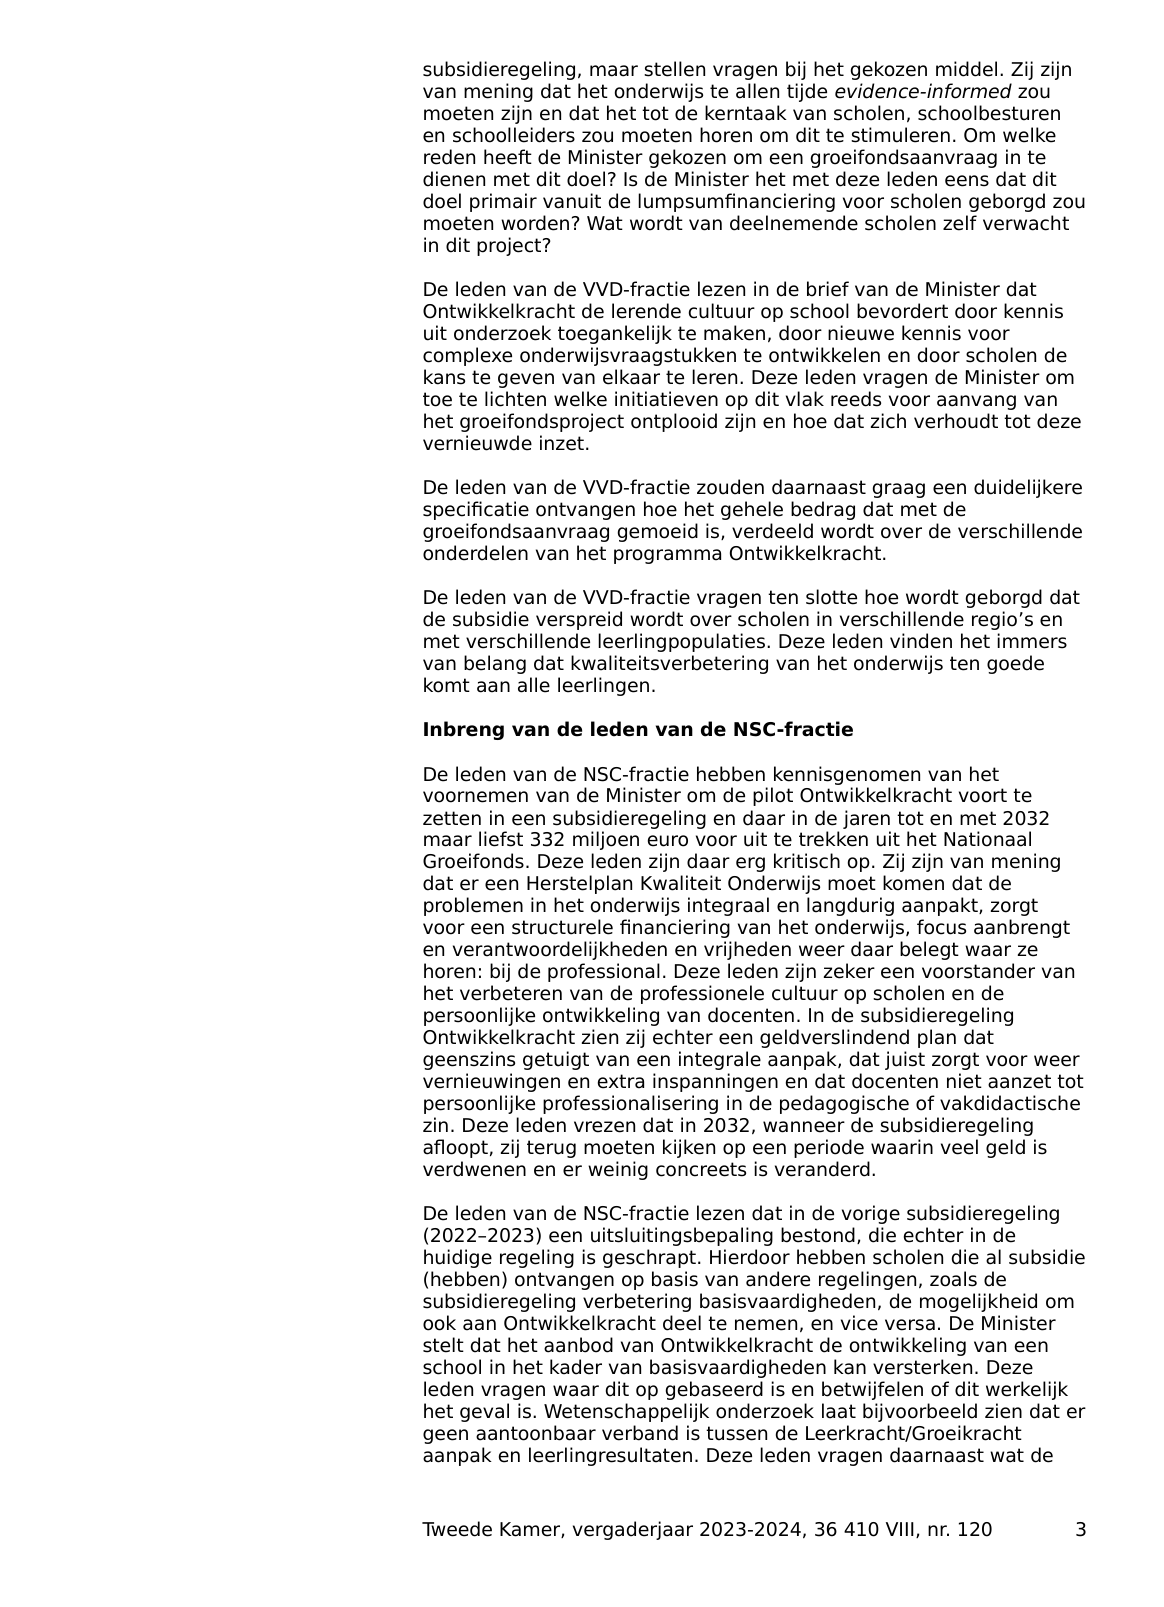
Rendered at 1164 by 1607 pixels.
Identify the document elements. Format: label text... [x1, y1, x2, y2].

subtitle Inbreng van de leden van de NSC-fractie [422, 719, 1087, 741]
text De leden van de VVD-fractie vragen ten slotte hoe wordt geborgd dat de subsidie verspreid wordt over scholen in verschillende regio’s en met verschillende leerlingpopulaties. Deze leden vinden het immers van belang dat kwaliteitsverbetering van het onderwijs ten goede komt aan alle leerlingen. [422, 587, 1087, 697]
text subsidieregeling, maar stellen vragen bij het gekozen middel. Zij zijn van mening dat het onderwijs te allen tijde evidence-informed zou moeten zijn en dat het tot de kerntaak van scholen, schoolbesturen en schoolleiders zou moeten horen om dit te stimuleren. Om welke reden heeft de Minister gekozen om een groeifondsaanvraag in te dienen met dit doel? Is de Minister het met deze leden eens dat dit doel primair vanuit de lumpsumfinanciering voor scholen geborgd zou moeten worden? Wat wordt van deelnemende scholen zelf verwacht in dit project? [422, 59, 1087, 257]
text De leden van de NSC-fractie hebben kennisgenomen van het voornemen van de Minister om de pilot Ontwikkelkracht voort te zetten in een subsidieregeling en daar in de jaren tot en met 2032 maar liefst 332 miljoen euro voor uit te trekken uit het Nationaal Groeifonds. Deze leden zijn daar erg kritisch op. Zij zijn van mening dat er een Herstelplan Kwaliteit Onderwijs moet komen dat de problemen in het onderwijs integraal en langdurig aanpakt, zorgt voor een structurele financiering van het onderwijs, focus aanbrengt en verantwoordelijkheden en vrijheden weer daar belegt waar ze horen: bij de professional. Deze leden zijn zeker een voorstander van het verbeteren van de professionele cultuur op scholen en de persoonlijke ontwikkeling van docenten. In de subsidieregeling Ontwikkelkracht zien zij echter een geldverslindend plan dat geenszins getuigt van een integrale aanpak, dat juist zorgt voor weer vernieuwingen en extra inspanningen en dat docenten niet aanzet tot persoonlijke professionalisering in de pedagogische of vakdidactische zin. Deze leden vrezen dat in 2032, wanneer de subsidieregeling afloopt, zij terug moeten kijken op een periode waarin veel geld is verdwenen en er weinig concreets is veranderd. [422, 763, 1087, 1181]
text De leden van de VVD-fractie lezen in de brief van de Minister dat Ontwikkelkracht de lerende cultuur op school bevordert door kennis uit onderzoek toegankelijk te maken, door nieuwe kennis voor complexe onderwijsvraagstukken te ontwikkelen en door scholen de kans te geven van elkaar te leren. Deze leden vragen de Minister om toe te lichten welke initiatieven op dit vlak reeds voor aanvang van het groeifondsproject ontplooid zijn en hoe dat zich verhoudt tot deze vernieuwde inzet. [422, 279, 1087, 455]
text De leden van de NSC-fractie lezen dat in de vorige subsidieregeling (2022–2023) een uitsluitingsbepaling bestond, die echter in de huidige regeling is geschrapt. Hierdoor hebben scholen die al subsidie (hebben) ontvangen op basis van andere regelingen, zoals de subsidieregeling verbetering basisvaardigheden, de mogelijkheid om ook aan Ontwikkelkracht deel te nemen, en vice versa. De Minister stelt dat het aanbod van Ontwikkelkracht de ontwikkeling van een school in het kader van basisvaardigheden kan versterken. Deze leden vragen waar dit op gebaseerd is en betwijfelen of dit werkelijk het geval is. Wetenschappelijk onderzoek laat bijvoorbeeld zien dat er geen aantoonbaar verband is tussen de Leerkracht/Groeikracht aanpak en leerlingresultaten. Deze leden vragen daarnaast wat de [422, 1203, 1087, 1467]
text De leden van de VVD-fractie zouden daarnaast graag een duidelijkere specificatie ontvangen hoe het gehele bedrag dat met de groeifondsaanvraag gemoeid is, verdeeld wordt over de verschillende onderdelen van het programma Ontwikkelkracht. [422, 477, 1087, 565]
